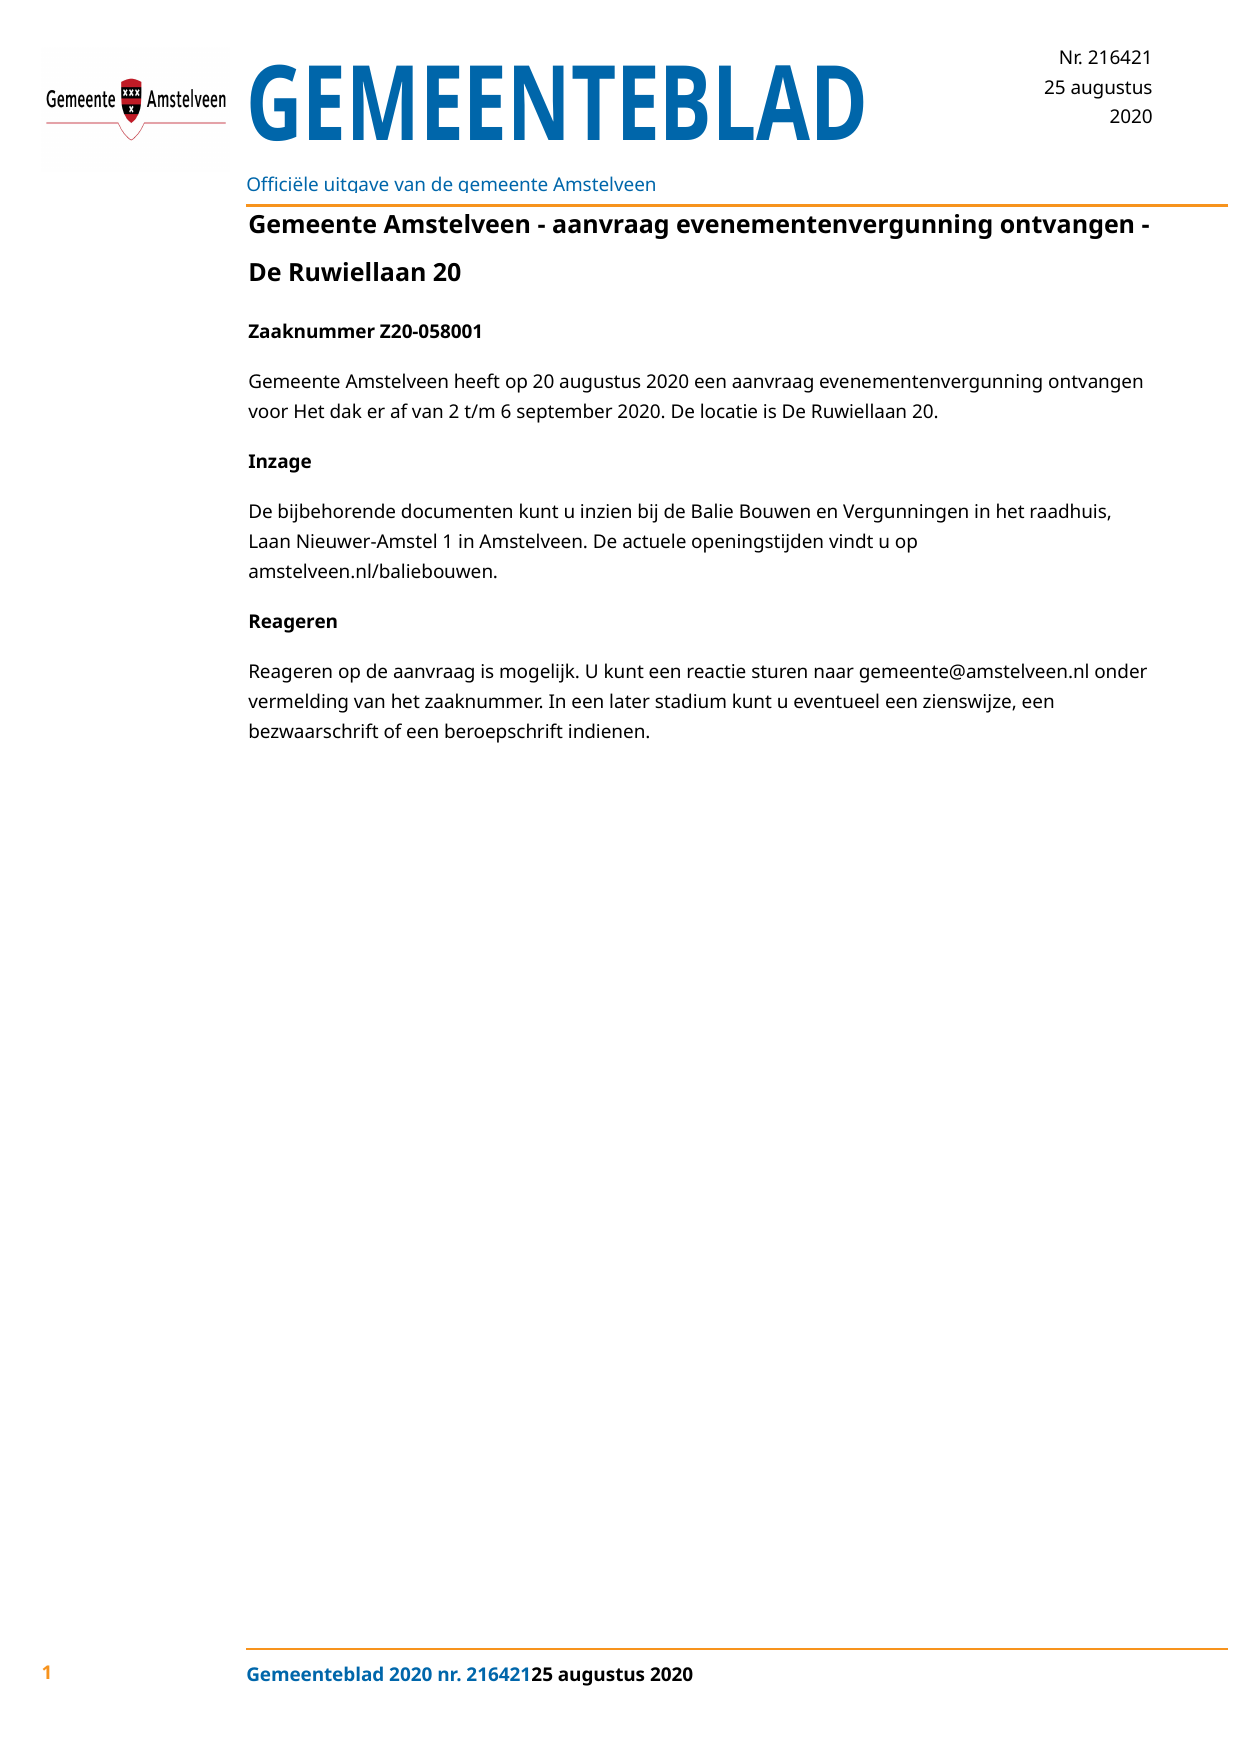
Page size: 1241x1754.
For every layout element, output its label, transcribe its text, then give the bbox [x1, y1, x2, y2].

text Inzage [248, 448, 1152, 474]
text Gemeente Amstelveen - aanvraag evenementenvergunning ontvangen - De Ruwiellaan 20 [248, 207, 1152, 288]
text Gemeente Amstelveen heeft op 20 augustus 2020 een aanvraag evenementenvergunning ontvangen voor Het dak er af van 2 t/m 6 september 2020. De locatie is De Ruwiellaan 20. [248, 368, 1152, 424]
text Reageren [248, 608, 1152, 634]
text Reageren op de aanvraag is mogelijk. U kunt een reactie sturen naar gemeente@amstelveen.nl onder vermelding van het zaaknummer. In een later stadium kunt u eventueel een zienswijze, een bezwaarschrift of een beroepschrift indienen. [248, 659, 1152, 744]
text Zaaknummer Z20-058001 [248, 318, 1152, 344]
text De bijbehorende documenten kunt u inzien bij de Balie Bouwen en Vergunningen in het raadhuis, Laan Nieuwer-Amstel 1 in Amstelveen. De actuele openingstijden vindt u op amstelveen.nl/baliebouwen. [248, 499, 1152, 584]
picture [41, 47, 231, 172]
